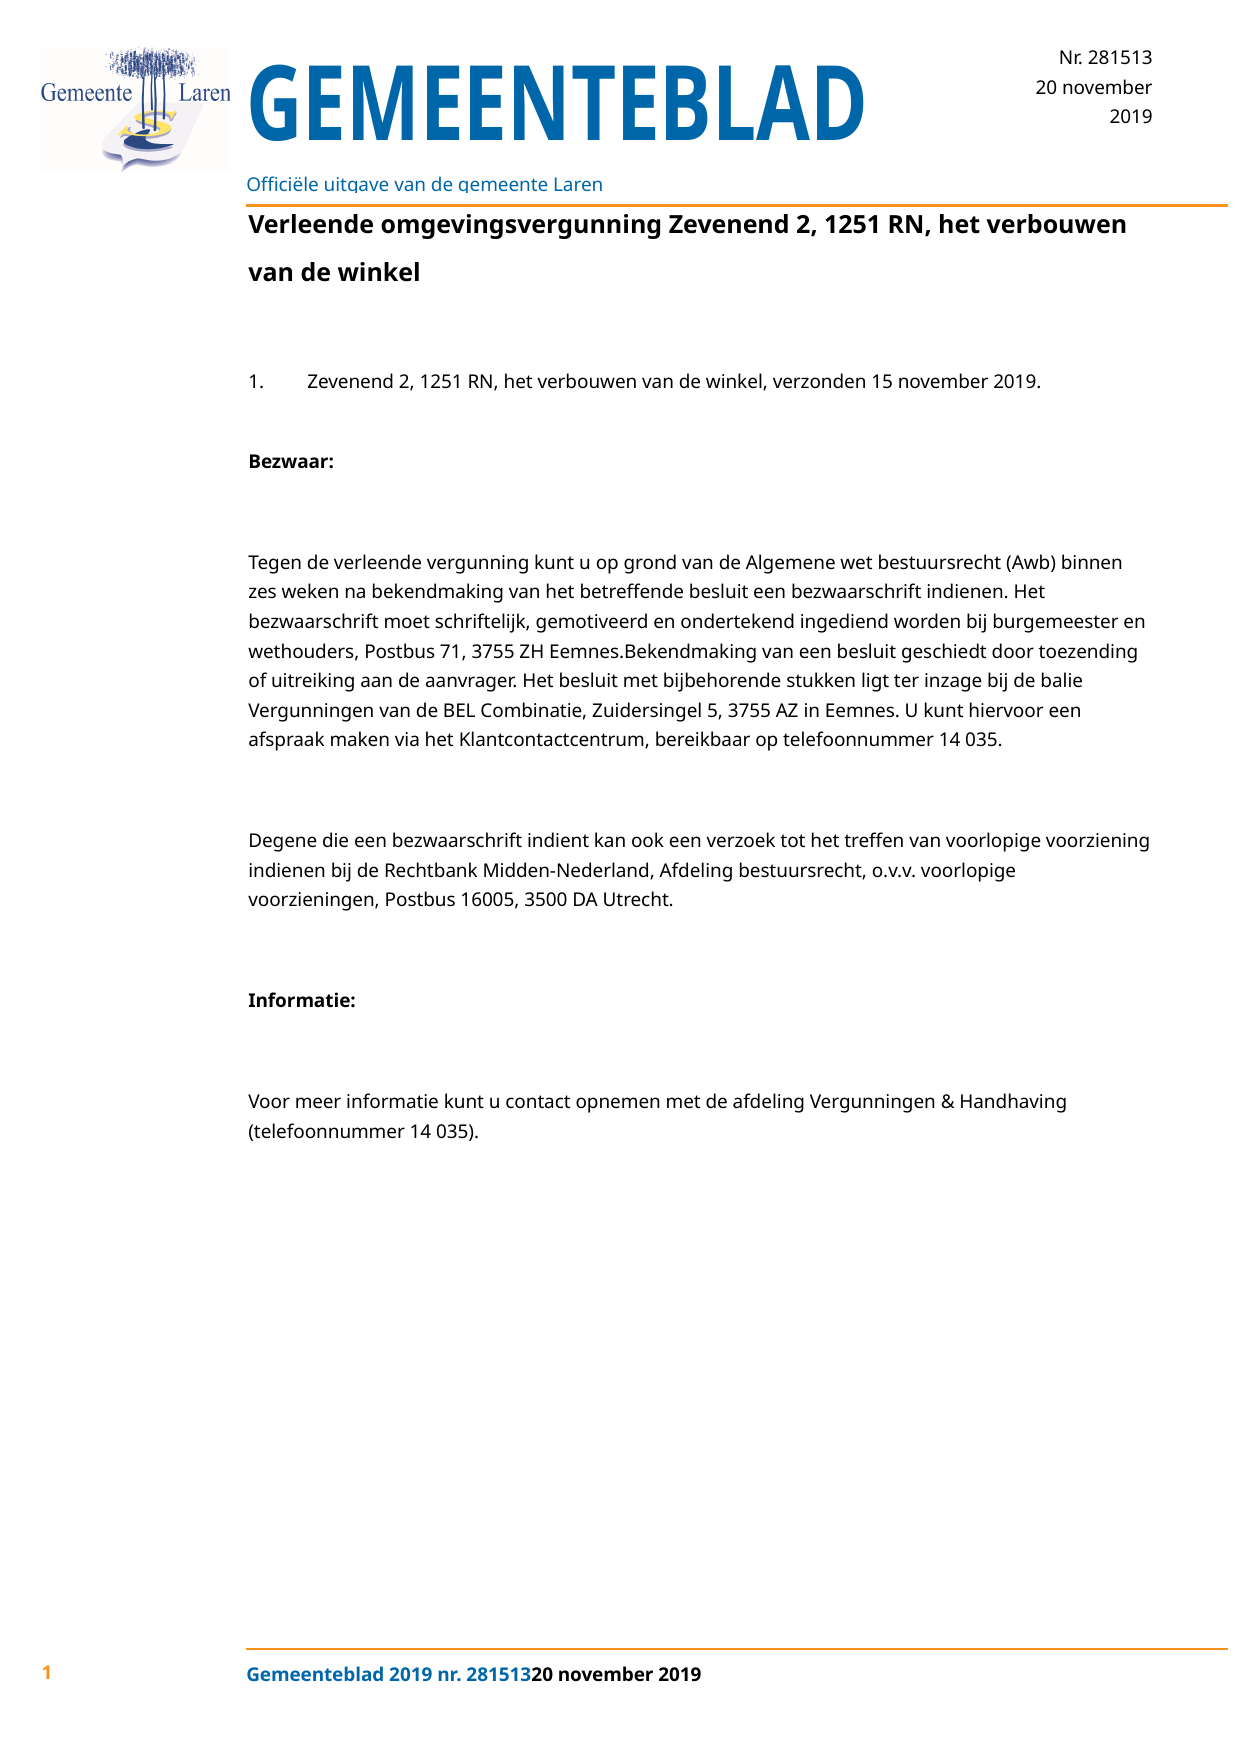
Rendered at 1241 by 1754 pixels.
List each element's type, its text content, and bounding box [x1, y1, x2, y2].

picture [41, 47, 231, 172]
text Degene die een bezwaarschrift indient kan ook een verzoek tot het treffen van voorlopige voorziening indienen bij de Rechtbank Midden-Nederland, Afdeling bestuursrecht, o.v.v. voorlopige voorzieningen, Postbus 16005, 3500 DA Utrecht. [248, 827, 1152, 912]
text Tegen de verleende vergunning kunt u op grond van de Algemene wet bestuursrecht (Awb) binnen zes weken na bekendmaking van het betreffende besluit een bezwaarschrift indienen. Het bezwaarschrift moet schriftelijk, gemotiveerd en ondertekend ingediend worden bij burgemeester en wethouders, Postbus 71, 3755 ZH Eemnes.Bekendmaking van een besluit geschiedt door toezending of uitreiking aan de aanvrager. Het besluit met bijbehorende stukken ligt ter inzage bij de balie Vergunningen van de BEL Combinatie, Zuidersingel 5, 3755 AZ in Eemnes. U kunt hiervoor een afspraak maken via het Klantcontactcentrum, bereikbaar op telefoonnummer 14 035. [248, 549, 1152, 752]
text Voor meer informatie kunt u contact opnemen met de afdeling Vergunningen & Handhaving (telefoonnummer 14 035). [248, 1088, 1152, 1144]
text Informatie: [248, 987, 1152, 1013]
text Bezwaar: [248, 448, 1152, 474]
list Zevenend 2, 1251 RN, het verbouwen van de winkel, verzonden 15 november 2019. [248, 368, 1152, 394]
text Verleende omgevingsvergunning Zevenend 2, 1251 RN, het verbouwen van de winkel [248, 207, 1152, 288]
